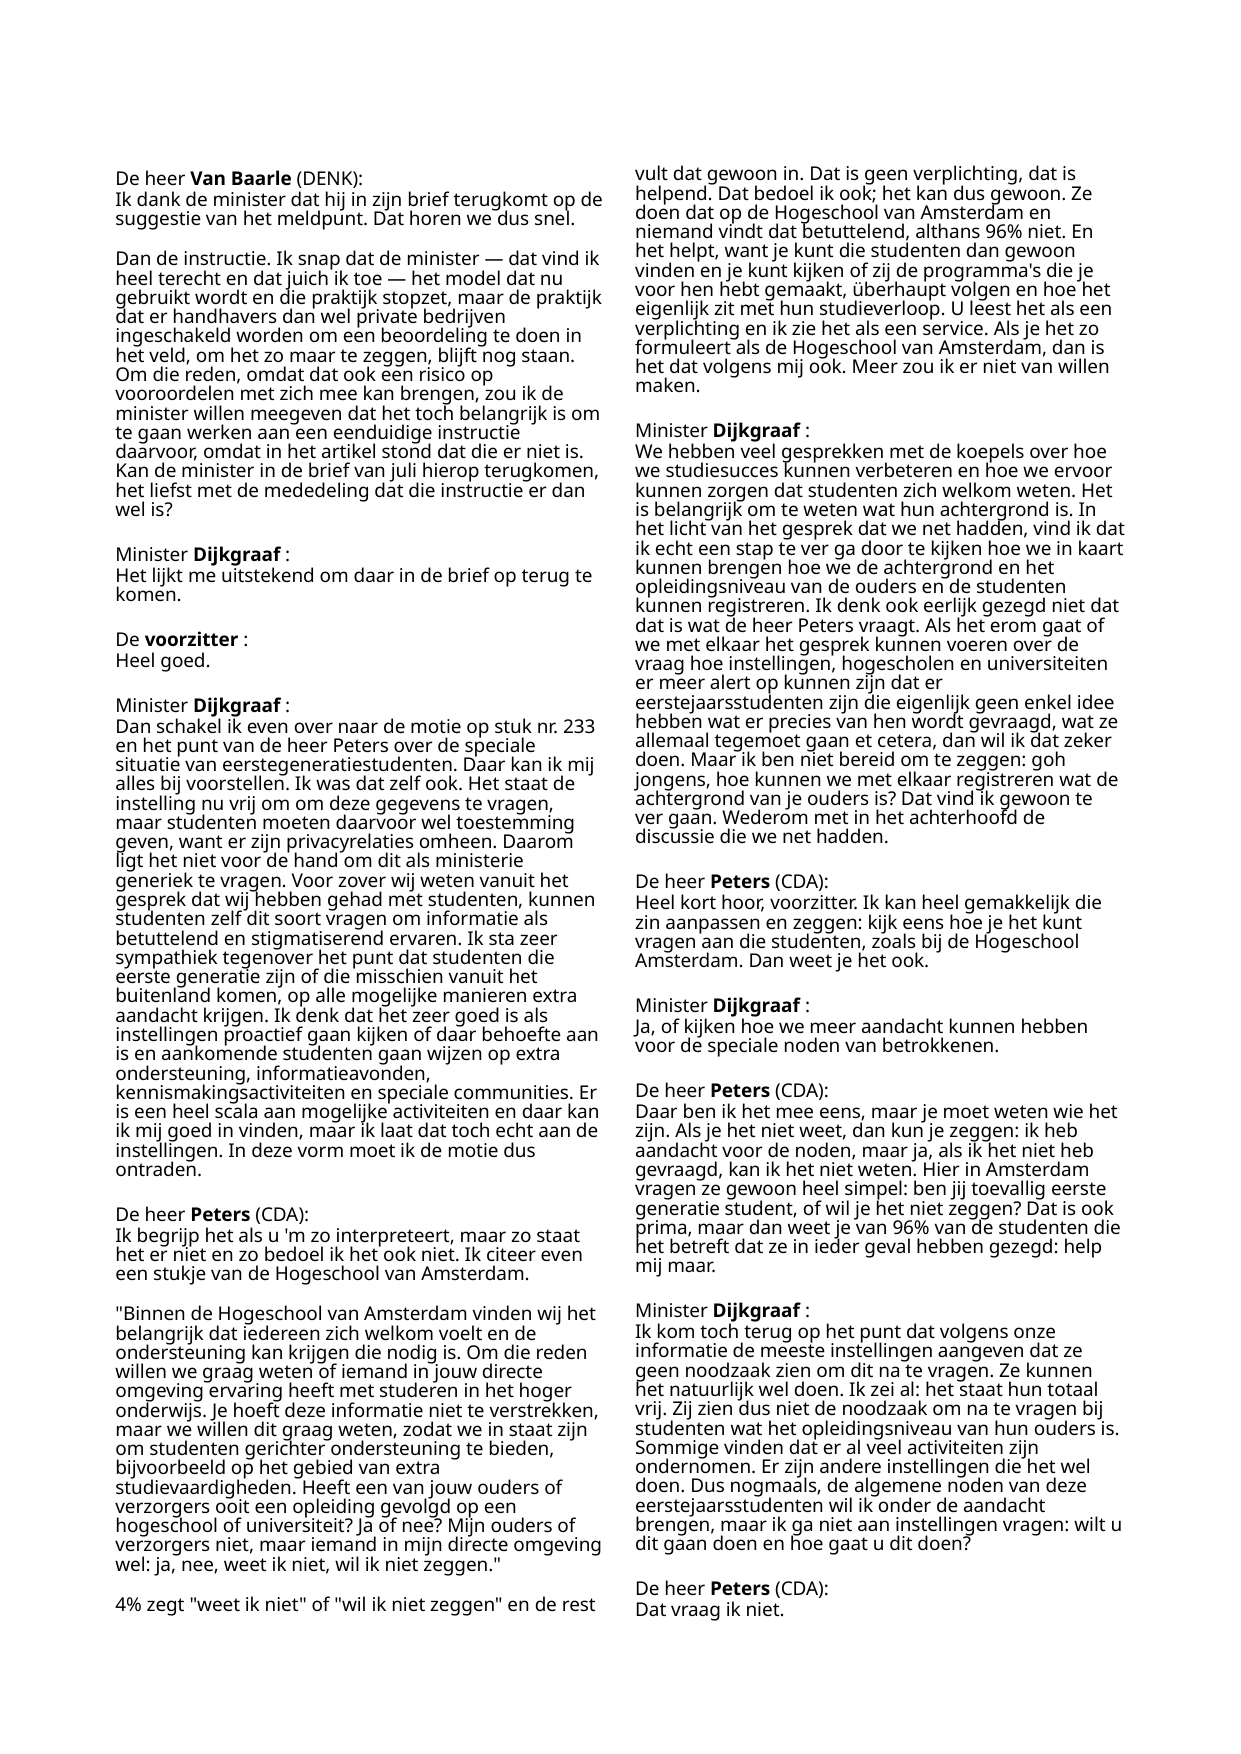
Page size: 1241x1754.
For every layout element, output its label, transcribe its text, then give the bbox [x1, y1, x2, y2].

text De heer Peters (CDA): [115, 1201, 605, 1227]
text Daar ben ik het mee eens, maar je moet weten wie het zijn. Als je het niet weet, dan kun je zeggen: ik heb aandacht voor de noden, maar ja, als ik het niet heb gevraagd, kan ik het niet weten. Hier in Amsterdam vragen ze gewoon heel simpel: ben jij toevallig eerste generatie student, of wil je het niet zeggen? Dat is ook prima, maar dan weet je van 96% van de studenten die het betreft dat ze in ieder geval hebben gezegd: help mij maar. [635, 1103, 1125, 1277]
text Minister Dijkgraaf : [635, 1297, 1125, 1323]
text We hebben veel gesprekken met de koepels over hoe we studiesucces kunnen verbeteren en hoe we ervoor kunnen zorgen dat studenten zich welkom weten. Het is belangrijk om te weten wat hun achtergrond is. In het licht van het gesprek dat we net hadden, vind ik dat ik echt een stap te ver ga door te kijken hoe we in kaart kunnen brengen hoe we de achtergrond en het opleidingsniveau van de ouders en de studenten kunnen registreren. Ik denk ook eerlijk gezegd niet dat dat is wat de heer Peters vraagt. Als het erom gaat of we met elkaar het gesprek kunnen voeren over de vraag hoe instellingen, hogescholen en universiteiten er meer alert op kunnen zijn dat er eerstejaarsstudenten zijn die eigenlijk geen enkel idee hebben wat er precies van hen wordt gevraagd, wat ze allemaal tegemoet gaan et cetera, dan wil ik dat zeker doen. Maar ik ben niet bereid om te zeggen: goh jongens, hoe kunnen we met elkaar registreren wat de achtergrond van je ouders is? Dat vind ik gewoon te ver gaan. Wederom met in het achterhoofd de discussie die we net hadden. [635, 443, 1125, 848]
text Dat vraag ik niet. [635, 1601, 1125, 1620]
text Ik kom toch terug op het punt dat volgens onze informatie de meeste instellingen aangeven dat ze geen noodzaak zien om dit na te vragen. Ze kunnen het natuurlijk wel doen. Ik zei al: het staat hun totaal vrij. Zij zien dus niet de noodzaak om na te vragen bij studenten wat het opleidingsniveau van hun ouders is. Sommige vinden dat er al veel activiteiten zijn ondernomen. Er zijn andere instellingen die het wel doen. Dus nogmaals, de algemene noden van deze eerstejaarsstudenten wil ik onder de aandacht brengen, maar ik ga niet aan instellingen vragen: wilt u dit gaan doen en hoe gaat u dit doen? [635, 1323, 1125, 1554]
text Heel goed. [115, 652, 605, 671]
text De voorzitter : [115, 626, 605, 652]
text De heer Peters (CDA): [635, 1575, 1125, 1601]
text 4% zegt "weet ik niet" of "wil ik niet zeggen" en de rest [115, 1596, 605, 1615]
text Dan de instructie. Ik snap dat de minister — dat vind ik heel terecht en dat juich ik toe — het model dat nu gebruikt wordt en die praktijk stopzet, maar de praktijk dat er handhavers dan wel private bedrijven ingeschakeld worden om een beoordeling te doen in het veld, om het zo maar te zeggen, blijft nog staan. Om die reden, omdat dat ook een risico op vooroordelen met zich mee kan brengen, zou ik de minister willen meegeven dat het toch belangrijk is om te gaan werken aan een eenduidige instructie daarvoor, omdat in het artikel stond dat die er niet is. Kan de minister in de brief van juli hierop terugkomen, het liefst met de mededeling dat die instructie er dan wel is? [115, 250, 605, 520]
text "Binnen de Hogeschool van Amsterdam vinden wij het belangrijk dat iedereen zich welkom voelt en de ondersteuning kan krijgen die nodig is. Om die reden willen we graag weten of iemand in jouw directe omgeving ervaring heeft met studeren in het hoger onderwijs. Je hoeft deze informatie niet te verstrekken, maar we willen dit graag weten, zodat we in staat zijn om studenten gerichter ondersteuning te bieden, bijvoorbeeld op het gebied van extra studievaardigheden. Heeft een van jouw ouders of verzorgers ooit een opleiding gevolgd op een hogeschool of universiteit? Ja of nee? Mijn ouders of verzorgers niet, maar iemand in mijn directe omgeving wel: ja, nee, weet ik niet, wil ik niet zeggen." [115, 1305, 605, 1575]
text Minister Dijkgraaf : [635, 417, 1125, 443]
text Ik begrijp het als u 'm zo interpreteert, maar zo staat het er niet en zo bedoel ik het ook niet. Ik citeer even een stukje van de Hogeschool van Amsterdam. [115, 1227, 605, 1284]
text De heer Peters (CDA): [635, 1077, 1125, 1103]
text Minister Dijkgraaf : [115, 692, 605, 718]
text Minister Dijkgraaf : [635, 992, 1125, 1018]
text De heer Van Baarle (DENK): [115, 165, 605, 191]
text Het lijkt me uitstekend om daar in de brief op terug te komen. [115, 567, 605, 605]
text Dan schakel ik even over naar de motie op stuk nr. 233 en het punt van de heer Peters over de speciale situatie van eerstegeneratiestudenten. Daar kan ik mij alles bij voorstellen. Ik was dat zelf ook. Het staat de instelling nu vrij om om deze gegevens te vragen, maar studenten moeten daarvoor wel toestemming geven, want er zijn privacyrelaties omheen. Daarom ligt het niet voor de hand om dit als ministerie generiek te vragen. Voor zover wij weten vanuit het gesprek dat wij hebben gehad met studenten, kunnen studenten zelf dit soort vragen om informatie als betuttelend en stigmatiserend ervaren. Ik sta zeer sympathiek tegenover het punt dat studenten die eerste generatie zijn of die misschien vanuit het buitenland komen, op alle mogelijke manieren extra aandacht krijgen. Ik denk dat het zeer goed is als instellingen proactief gaan kijken of daar behoefte aan is en aankomende studenten gaan wijzen op extra ondersteuning, informatieavonden, kennismakingsactiviteiten en speciale communities. Er is een heel scala aan mogelijke activiteiten en daar kan ik mij goed in vinden, maar ik laat dat toch echt aan de instellingen. In deze vorm moet ik de motie dus ontraden. [115, 718, 605, 1180]
text Heel kort hoor, voorzitter. Ik kan heel gemakkelijk die zin aanpassen en zeggen: kijk eens hoe je het kunt vragen aan die studenten, zoals bij de Hogeschool Amsterdam. Dan weet je het ook. [635, 894, 1125, 971]
text Ik dank de minister dat hij in zijn brief terugkomt op de suggestie van het meldpunt. Dat horen we dus snel. [115, 191, 605, 229]
text Minister Dijkgraaf : [115, 541, 605, 567]
text Ja, of kijken hoe we meer aandacht kunnen hebben voor de speciale noden van betrokkenen. [635, 1018, 1125, 1057]
text De heer Peters (CDA): [635, 869, 1125, 894]
text vult dat gewoon in. Dat is geen verplichting, dat is helpend. Dat bedoel ik ook; het kan dus gewoon. Ze doen dat op de Hogeschool van Amsterdam en niemand vindt dat betuttelend, althans 96% niet. En het helpt, want je kunt die studenten dan gewoon vinden en je kunt kijken of zij de programma's die je voor hen hebt gemaakt, überhaupt volgen en hoe het eigenlijk zit met hun studieverloop. U leest het als een verplichting en ik zie het als een service. Als je het zo formuleert als de Hogeschool van Amsterdam, dan is het dat volgens mij ook. Meer zou ik er niet van willen maken. [635, 165, 1125, 397]
